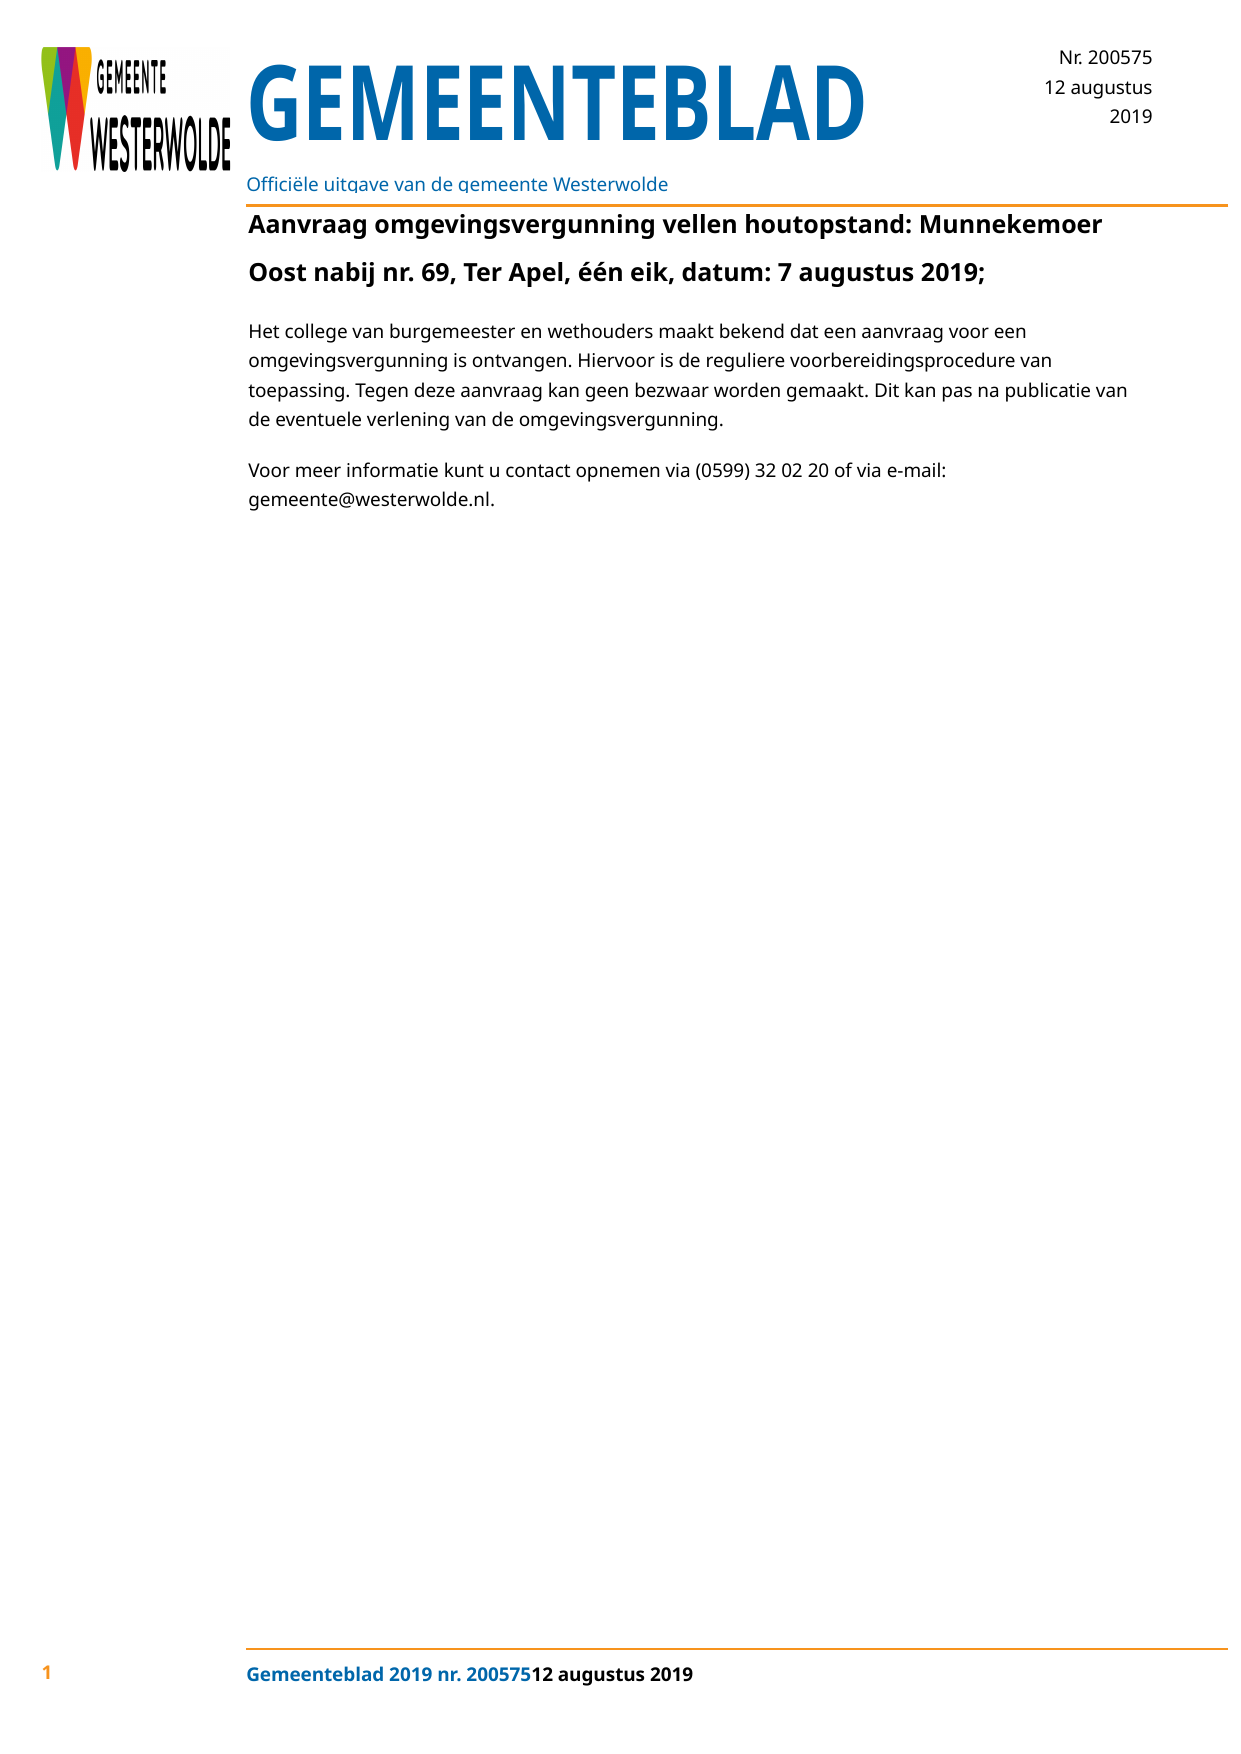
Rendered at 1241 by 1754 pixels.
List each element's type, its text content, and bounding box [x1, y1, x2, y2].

picture [41, 47, 231, 172]
text Het college van burgemeester en wethouders maakt bekend dat een aanvraag voor een omgevingsvergunning is ontvangen. Hiervoor is de reguliere voorbereidingsprocedure van toepassing. Tegen deze aanvraag kan geen bezwaar worden gemaakt. Dit kan pas na publicatie van de eventuele verlening van de omgevingsvergunning. [248, 318, 1152, 432]
text Aanvraag omgevingsvergunning vellen houtopstand: Munnekemoer Oost nabij nr. 69, Ter Apel, één eik, datum: 7 augustus 2019; [248, 207, 1152, 288]
text Voor meer informatie kunt u contact opnemen via (0599) 32 02 20 of via e-mail: gemeente@westerwolde.nl. [248, 457, 1152, 512]
